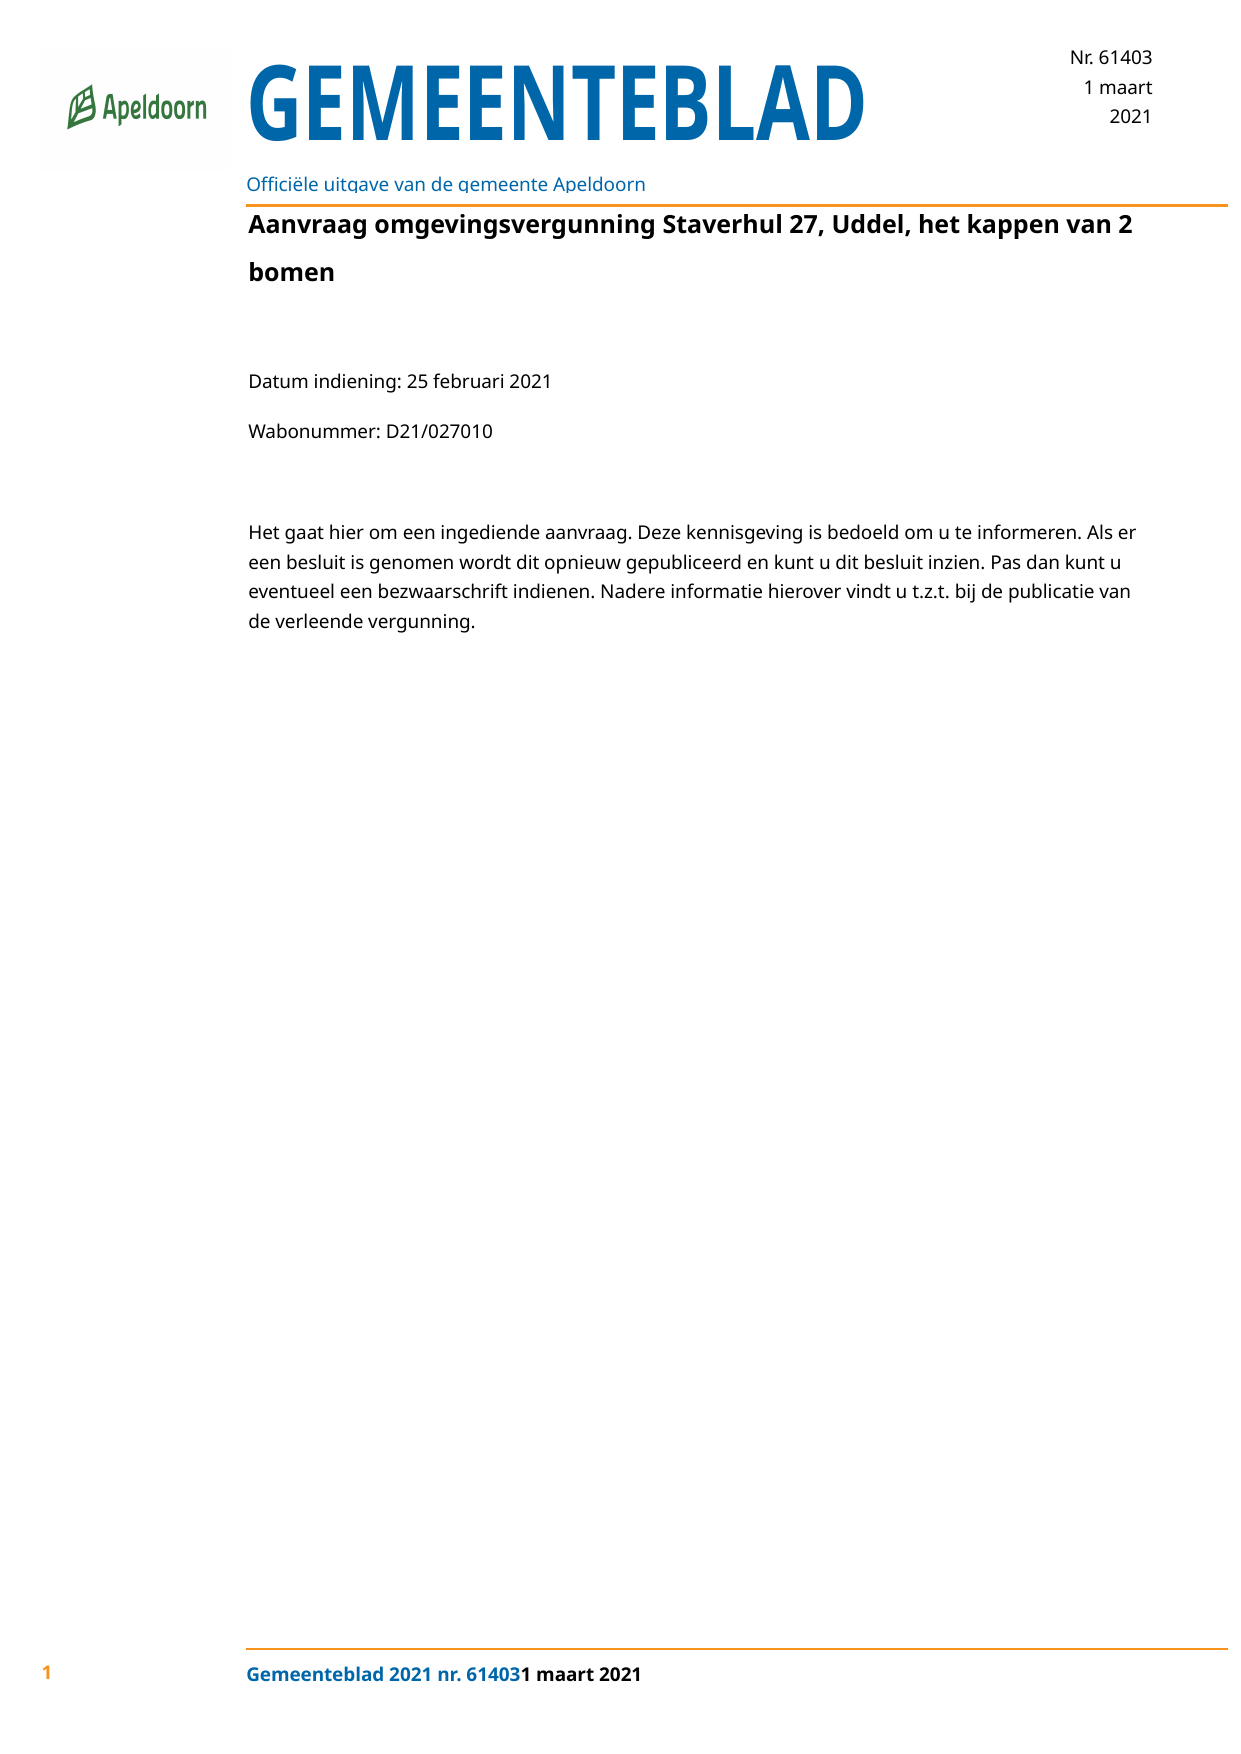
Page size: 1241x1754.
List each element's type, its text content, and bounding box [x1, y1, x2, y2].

text Aanvraag omgevingsvergunning Staverhul 27, Uddel, het kappen van 2 bomen [248, 207, 1152, 288]
text Wabonummer: D21/027010 [248, 419, 1152, 444]
text Datum indiening: 25 februari 2021 [248, 368, 1152, 394]
picture [41, 47, 231, 172]
text Het gaat hier om een ingediende aanvraag. Deze kennisgeving is bedoeld om u te informeren. Als er een besluit is genomen wordt dit opnieuw gepubliceerd en kunt u dit besluit inzien. Pas dan kunt u eventueel een bezwaarschrift indienen. Nadere informatie hierover vindt u t.z.t. bij de publicatie van de verleende vergunning. [248, 519, 1152, 634]
